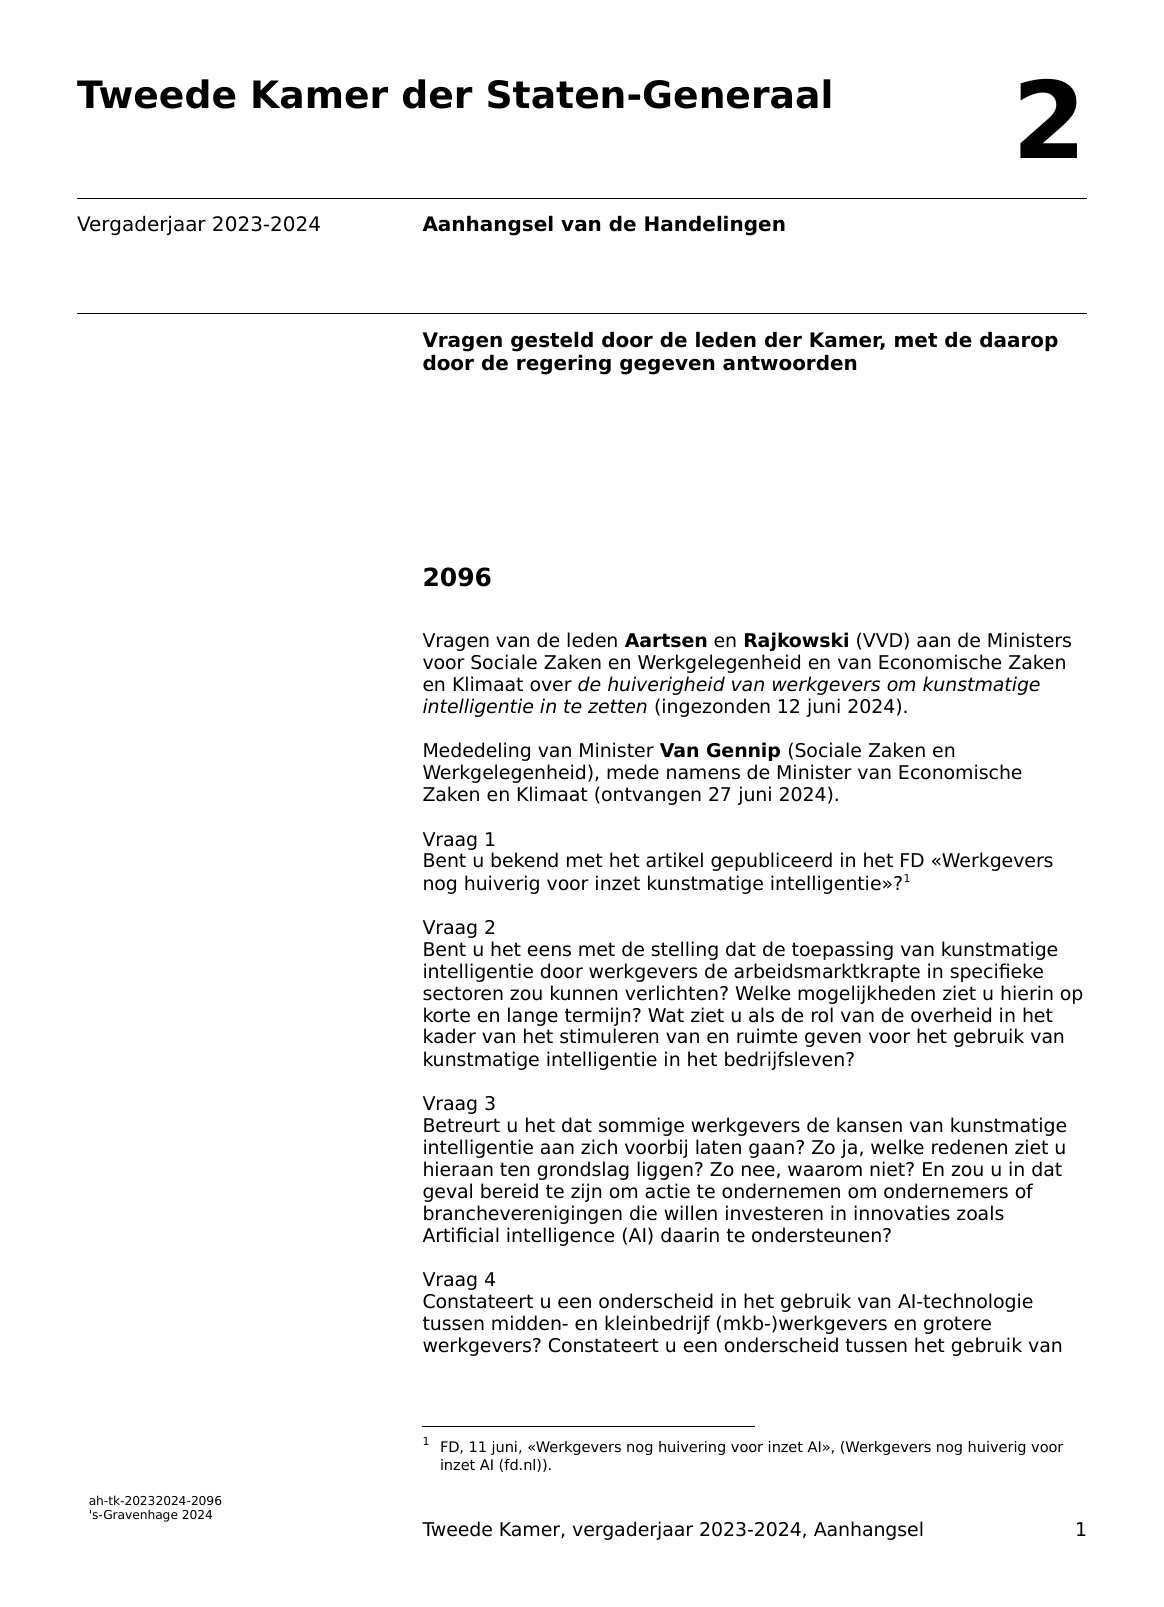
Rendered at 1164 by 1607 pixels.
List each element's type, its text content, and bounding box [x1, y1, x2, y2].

text Vraag 1 [422, 828, 1087, 850]
text FD, 11 juni, «Werkgevers nog huivering voor inzet AI», (Werkgevers nog huiverig voor inzet AI (fd.nl)). [422, 1435, 1087, 1474]
text Bent u bekend met het artikel gepubliceerd in het FD «Werkgevers nog huiverig voor inzet kunstmatige intelligentie»? [422, 850, 1087, 894]
table_cell Aanhangsel van de Handelingen [422, 199, 1087, 313]
text Bent u het eens met de stelling dat de toepassing van kunstmatige intelligentie door werkgevers de arbeidsmarktkrapte in specifieke sectoren zou kunnen verlichten? Welke mogelijkheden ziet u hierin op korte en lange termijn? Wat ziet u als de rol van de overheid in het kader van het stimuleren van en ruimte geven voor het gebruik van kunstmatige intelligentie in het bedrijfsleven? [422, 938, 1087, 1070]
text Mededeling van Minister Van Gennip (Sociale Zaken en Werkgelegenheid), mede namens de Minister van Economische Zaken en Klimaat (ontvangen 27 juni 2024). [422, 740, 1087, 806]
table_cell Vergaderjaar 2023-2024 [77, 199, 422, 313]
text ah-tk-20232024-2096 [88, 1494, 323, 1508]
table_header Tweede Kamer der Staten-Generaal [77, 59, 886, 198]
text Vraag 2 [422, 917, 1087, 938]
text Vraag 3 [422, 1093, 1087, 1114]
text Vragen van de leden Aartsen en Rajkowski (VVD) aan de Ministers voor Sociale Zaken en Werkgelegenheid en van Economische Zaken en Klimaat over de huiverigheid van werkgevers om kunstmatige intelligentie in te zetten (ingezonden 12 juni 2024). [422, 630, 1087, 718]
text Betreurt u het dat sommige werkgevers de kansen van kunstmatige intelligentie aan zich voorbij laten gaan? Zo ja, welke redenen ziet u hieraan ten grondslag liggen? Zo nee, waarom niet? En zou u in dat geval bereid te zijn om actie te ondernemen om ondernemers of brancheverenigingen die willen investeren in innovaties zoals Artificial intelligence (AI) daarin te ondersteunen? [422, 1114, 1087, 1246]
text 2096 [422, 563, 1087, 592]
table_cell Vragen gesteld door de leden der Kamer, met de daarop door de regering gegeven antwoorden [422, 314, 1087, 375]
text Vraag 4 [422, 1269, 1087, 1291]
table_cell [77, 314, 422, 375]
table_header 2 [886, 59, 1087, 198]
text Constateert u een onderscheid in het gebruik van AI-technologie tussen midden- en kleinbedrijf (mkb-)werkgevers en grotere werkgevers? Constateert u een onderscheid tussen het gebruik van [422, 1291, 1087, 1357]
text 's-Gravenhage 2024 [88, 1508, 323, 1522]
